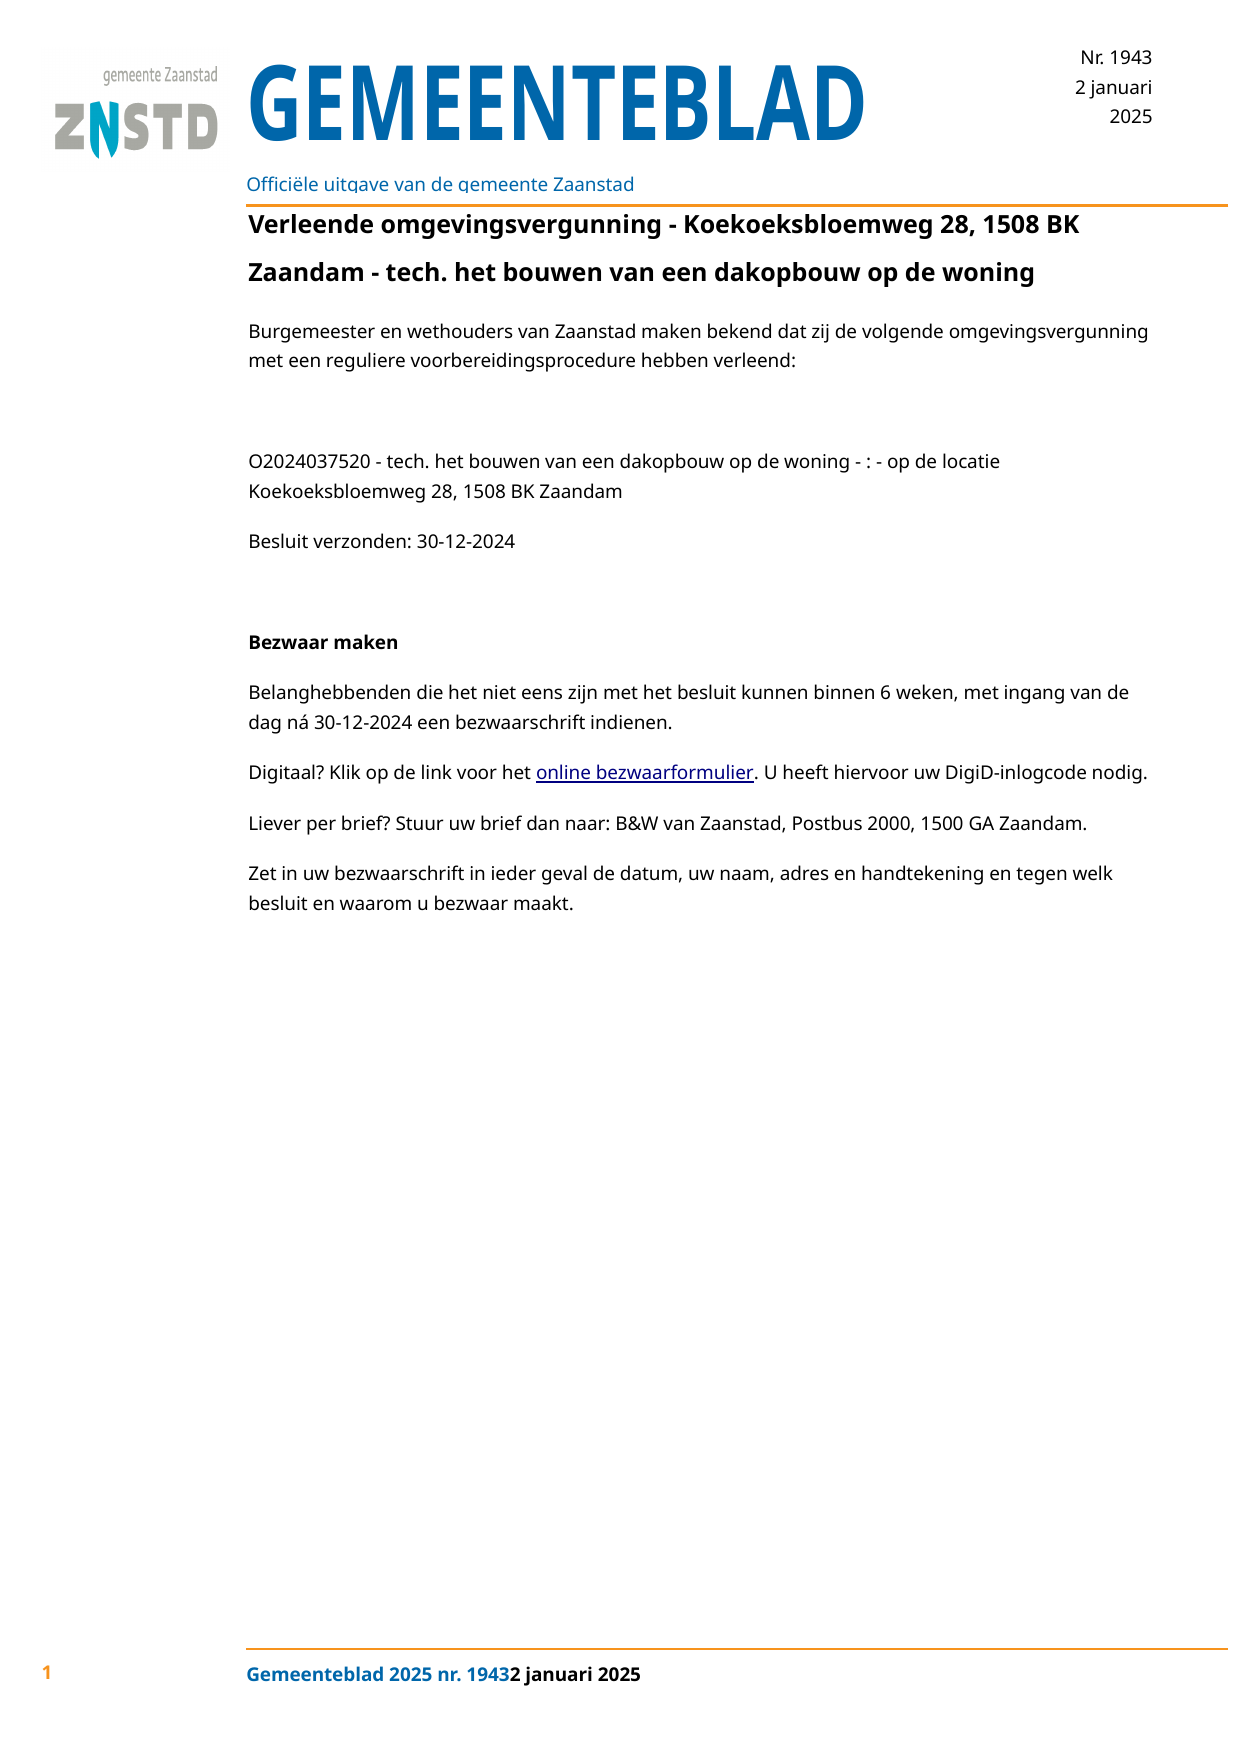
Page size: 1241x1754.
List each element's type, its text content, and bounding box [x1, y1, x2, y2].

text Zet in uw bezwaarschrift in ieder geval de datum, uw naam, adres en handtekening en tegen welk besluit en waarom u bezwaar maakt. [248, 860, 1152, 916]
text Besluit verzonden: 30-12-2024 [248, 528, 1152, 554]
text Liever per brief? Stuur uw brief dan naar: B&W van Zaanstad, Postbus 2000, 1500 GA Zaandam. [248, 810, 1152, 836]
text Bezwaar maken [248, 629, 1152, 655]
text Digitaal? Klik op de link voor het online bezwaarformulier. U heeft hiervoor uw DigiD-inlogcode nodig. [248, 759, 1152, 785]
text Verleende omgevingsvergunning - Koekoeksbloemweg 28, 1508 BK Zaandam - tech. het bouwen van een dakopbouw op de woning [248, 207, 1152, 288]
text Burgemeester en wethouders van Zaanstad maken bekend dat zij de volgende omgevingsvergunning met een reguliere voorbereidingsprocedure hebben verleend: [248, 318, 1152, 373]
picture [41, 47, 231, 172]
text Belanghebbenden die het niet eens zijn met het besluit kunnen binnen 6 weken, met ingang van de dag ná 30-12-2024 een bezwaarschrift indienen. [248, 679, 1152, 735]
text O2024037520 - tech. het bouwen van een dakopbouw op de woning - : - op de locatie Koekoeksbloemweg 28, 1508 BK Zaandam [248, 448, 1152, 504]
